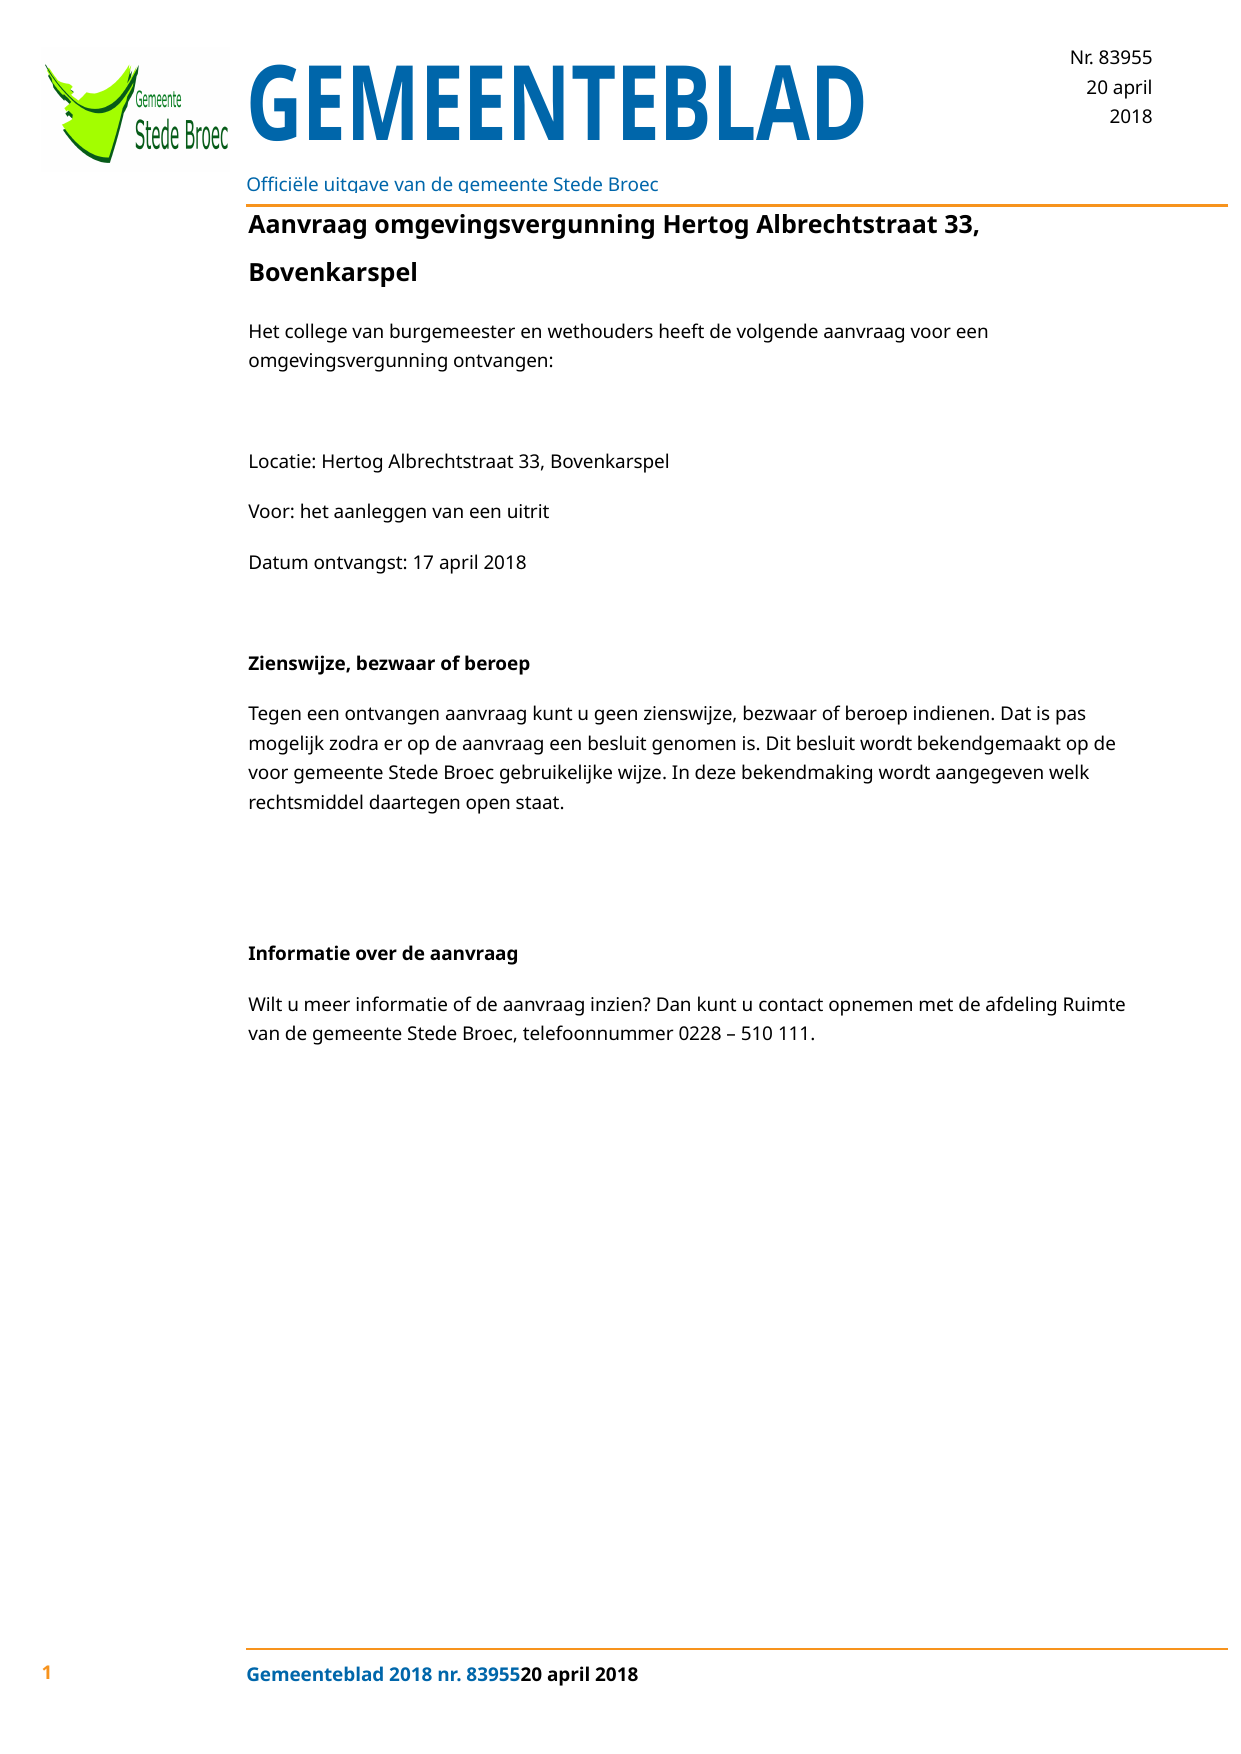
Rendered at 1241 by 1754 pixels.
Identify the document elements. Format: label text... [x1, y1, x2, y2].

text Wilt u meer informatie of de aanvraag inzien? Dan kunt u contact opnemen met de afdeling Ruimte van de gemeente Stede Broec, telefoonnummer 0228 – 510 111. [248, 991, 1152, 1046]
text Voor: het aanleggen van een uitrit [248, 499, 1152, 524]
text Locatie: Hertog Albrechtstraat 33, Bovenkarspel [248, 448, 1152, 474]
text Tegen een ontvangen aanvraag kunt u geen zienswijze, bezwaar of beroep indienen. Dat is pas mogelijk zodra er op de aanvraag een besluit genomen is. Dit besluit wordt bekendgemaakt op de voor gemeente Stede Broec gebruikelijke wijze. In deze bekendmaking wordt aangegeven welk rechtsmiddel daartegen open staat. [248, 700, 1152, 815]
text Zienswijze, bezwaar of beroep [248, 650, 1152, 676]
text Informatie over de aanvraag [248, 940, 1152, 966]
picture [41, 47, 231, 172]
text Aanvraag omgevingsvergunning Hertog Albrechtstraat 33, Bovenkarspel [248, 207, 1152, 288]
text Datum ontvangst: 17 april 2018 [248, 549, 1152, 575]
text Het college van burgemeester en wethouders heeft de volgende aanvraag voor een omgevingsvergunning ontvangen: [248, 318, 1152, 373]
